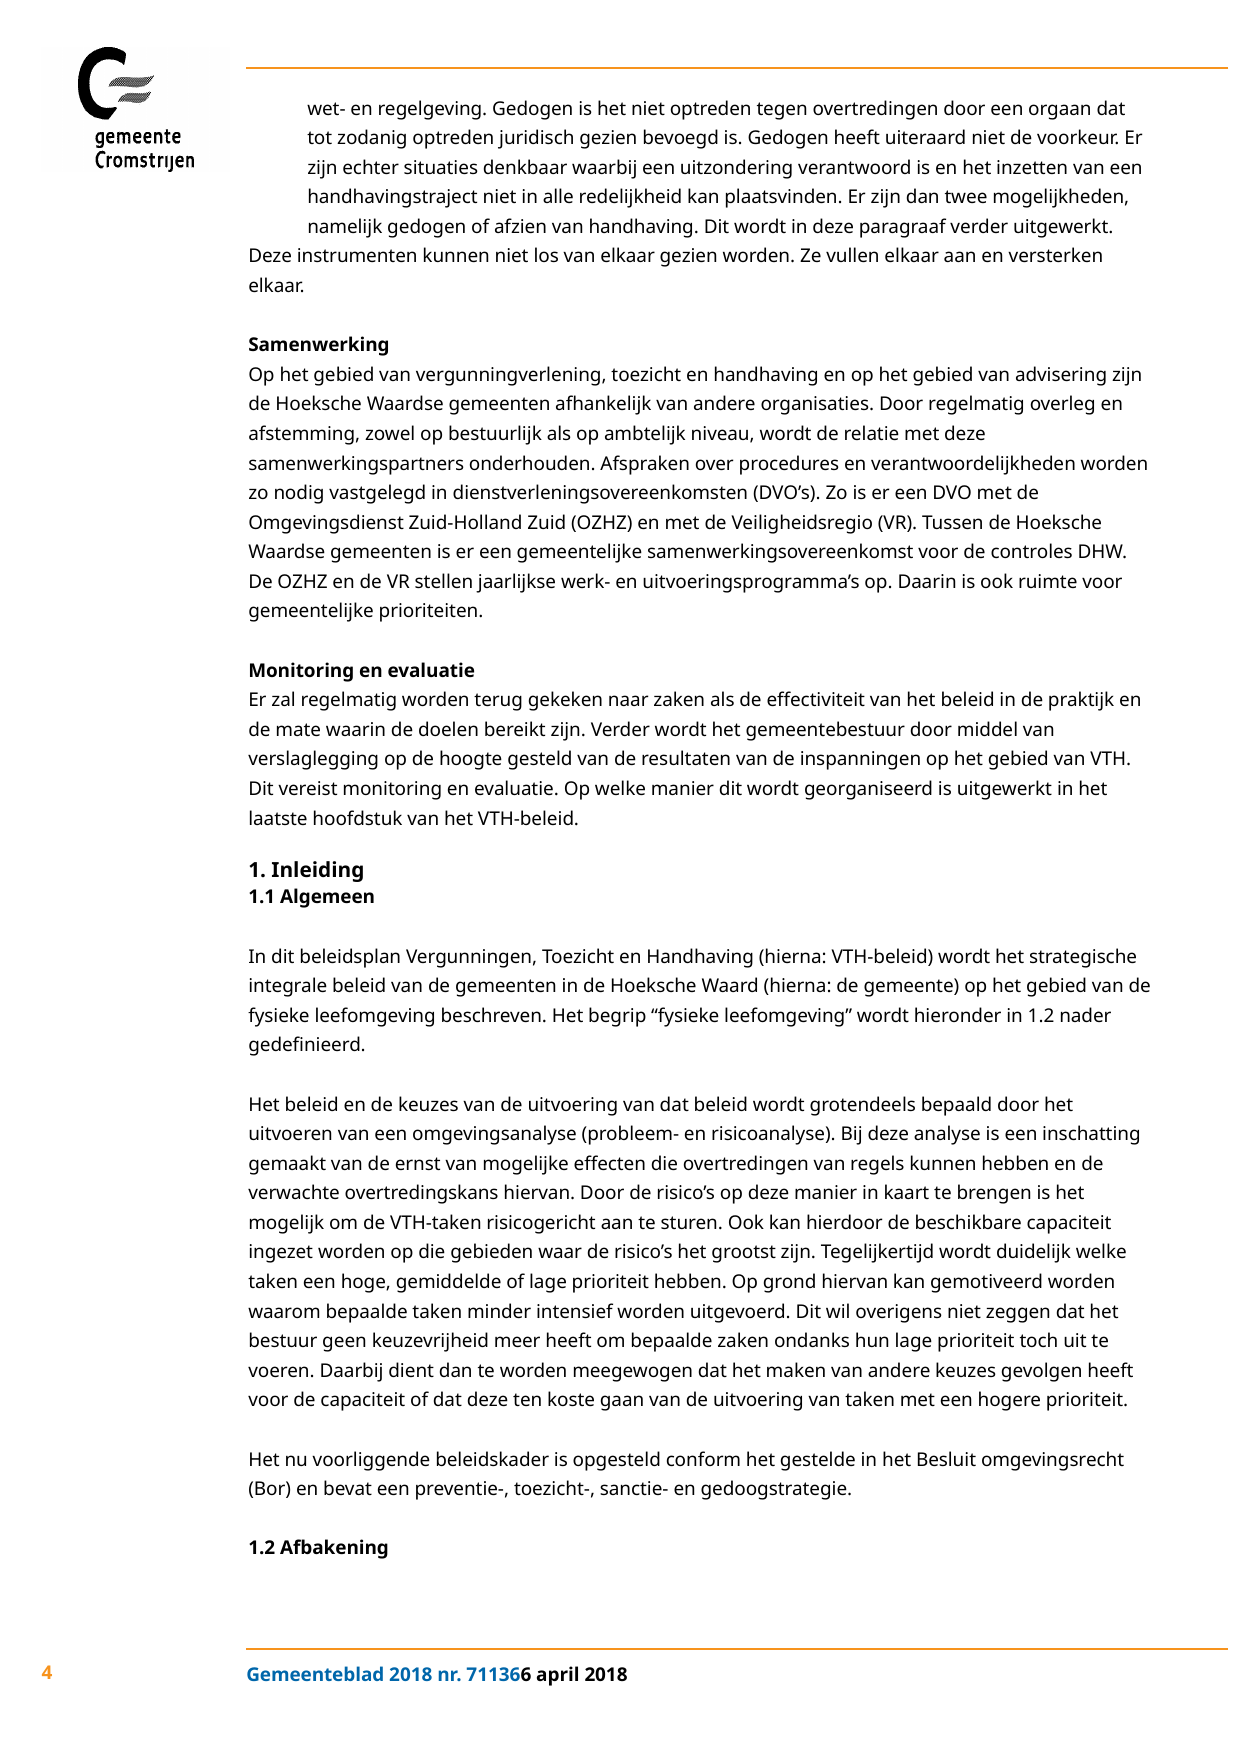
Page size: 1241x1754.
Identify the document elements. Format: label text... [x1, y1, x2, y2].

text Er zal regelmatig worden terug gekeken naar zaken als de effectiviteit van het beleid in de praktijk en de mate waarin de doelen bereikt zijn. Verder wordt het gemeentebestuur door middel van verslaglegging op de hoogte gesteld van de resultaten van de inspanningen op het gebied van VTH. Dit vereist monitoring en evaluatie. Op welke manier dit wordt georganiseerd is uitgewerkt in het laatste hoofdstuk van het VTH-beleid. [248, 686, 1152, 831]
picture [41, 47, 231, 172]
list wet- en regelgeving. Gedogen is het niet optreden tegen overtredingen door een orgaan dat tot zodanig optreden juridisch gezien bevoegd is. Gedogen heeft uiteraard niet de voorkeur. Er zijn echter situaties denkbaar waarbij een uitzondering verantwoord is en het inzetten van een handhavingstraject niet in alle redelijkheid kan plaatsvinden. Er zijn dan twee mogelijkheden, namelijk gedogen of afzien van handhaving. Dit wordt in deze paragraaf verder uitgewerkt. [248, 95, 1152, 239]
text De OZHZ en de VR stellen jaarlijkse werk- en uitvoeringsprogramma’s op. Daarin is ook ruimte voor gemeentelijke prioriteiten. [248, 568, 1152, 623]
text 1.1 Algemeen [248, 884, 1152, 909]
text Samenwerking [248, 331, 1152, 357]
text Deze instrumenten kunnen niet los van elkaar gezien worden. Ze vullen elkaar aan en versterken elkaar. [248, 243, 1152, 298]
text Het beleid en de keuzes van de uitvoering van dat beleid wordt grotendeels bepaald door het uitvoeren van een omgevingsanalyse (probleem- en risicoanalyse). Bij deze analyse is een inschatting gemaakt van de ernst van mogelijke effecten die overtredingen van regels kunnen hebben en de verwachte overtredingskans hiervan. Door de risico’s op deze manier in kaart te brengen is het mogelijk om de VTH-taken risicogericht aan te sturen. Ook kan hierdoor de beschikbare capaciteit ingezet worden op die gebieden waar de risico’s het grootst zijn. Tegelijkertijd wordt duidelijk welke taken een hoge, gemiddelde of lage prioriteit hebben. Op grond hiervan kan gemotiveerd worden waarom bepaalde taken minder intensief worden uitgevoerd. Dit wil overigens niet zeggen dat het bestuur geen keuzevrijheid meer heeft om bepaalde zaken ondanks hun lage prioriteit toch uit te voeren. Daarbij dient dan te worden meegewogen dat het maken van andere keuzes gevolgen heeft voor de capaciteit of dat deze ten koste gaan van de uitvoering van taken met een hogere prioriteit. [248, 1091, 1152, 1412]
text 1.2 Afbakening [248, 1534, 1152, 1560]
text Op het gebied van vergunningverlening, toezicht en handhaving en op het gebied van advisering zijn de Hoeksche Waardse gemeenten afhankelijk van andere organisaties. Door regelmatig overleg en afstemming, zowel op bestuurlijk als op ambtelijk niveau, wordt de relatie met deze samenwerkingspartners onderhouden. Afspraken over procedures en verantwoordelijkheden worden zo nodig vastgelegd in dienstverleningsovereenkomsten (DVO’s). Zo is er een DVO met de Omgevingsdienst Zuid-Holland Zuid (OZHZ) en met de Veiligheidsregio (VR). Tussen de Hoeksche Waardse gemeenten is er een gemeentelijke samenwerkingsovereenkomst voor de controles DHW. [248, 361, 1152, 564]
text Monitoring en evaluatie [248, 657, 1152, 683]
text Het nu voorliggende beleidskader is opgesteld conform het gestelde in het Besluit omgevingsrecht (Bor) en bevat een preventie-, toezicht-, sanctie- en gedoogstrategie. [248, 1446, 1152, 1501]
text In dit beleidsplan Vergunningen, Toezicht en Handhaving (hierna: VTH-beleid) wordt het strategische integrale beleid van de gemeenten in de Hoeksche Waard (hierna: de gemeente) op het gebied van de fysieke leefomgeving beschreven. Het begrip “fysieke leefomgeving” wordt hieronder in 1.2 nader gedefinieerd. [248, 943, 1152, 1057]
text 1. Inleiding [248, 855, 1152, 884]
